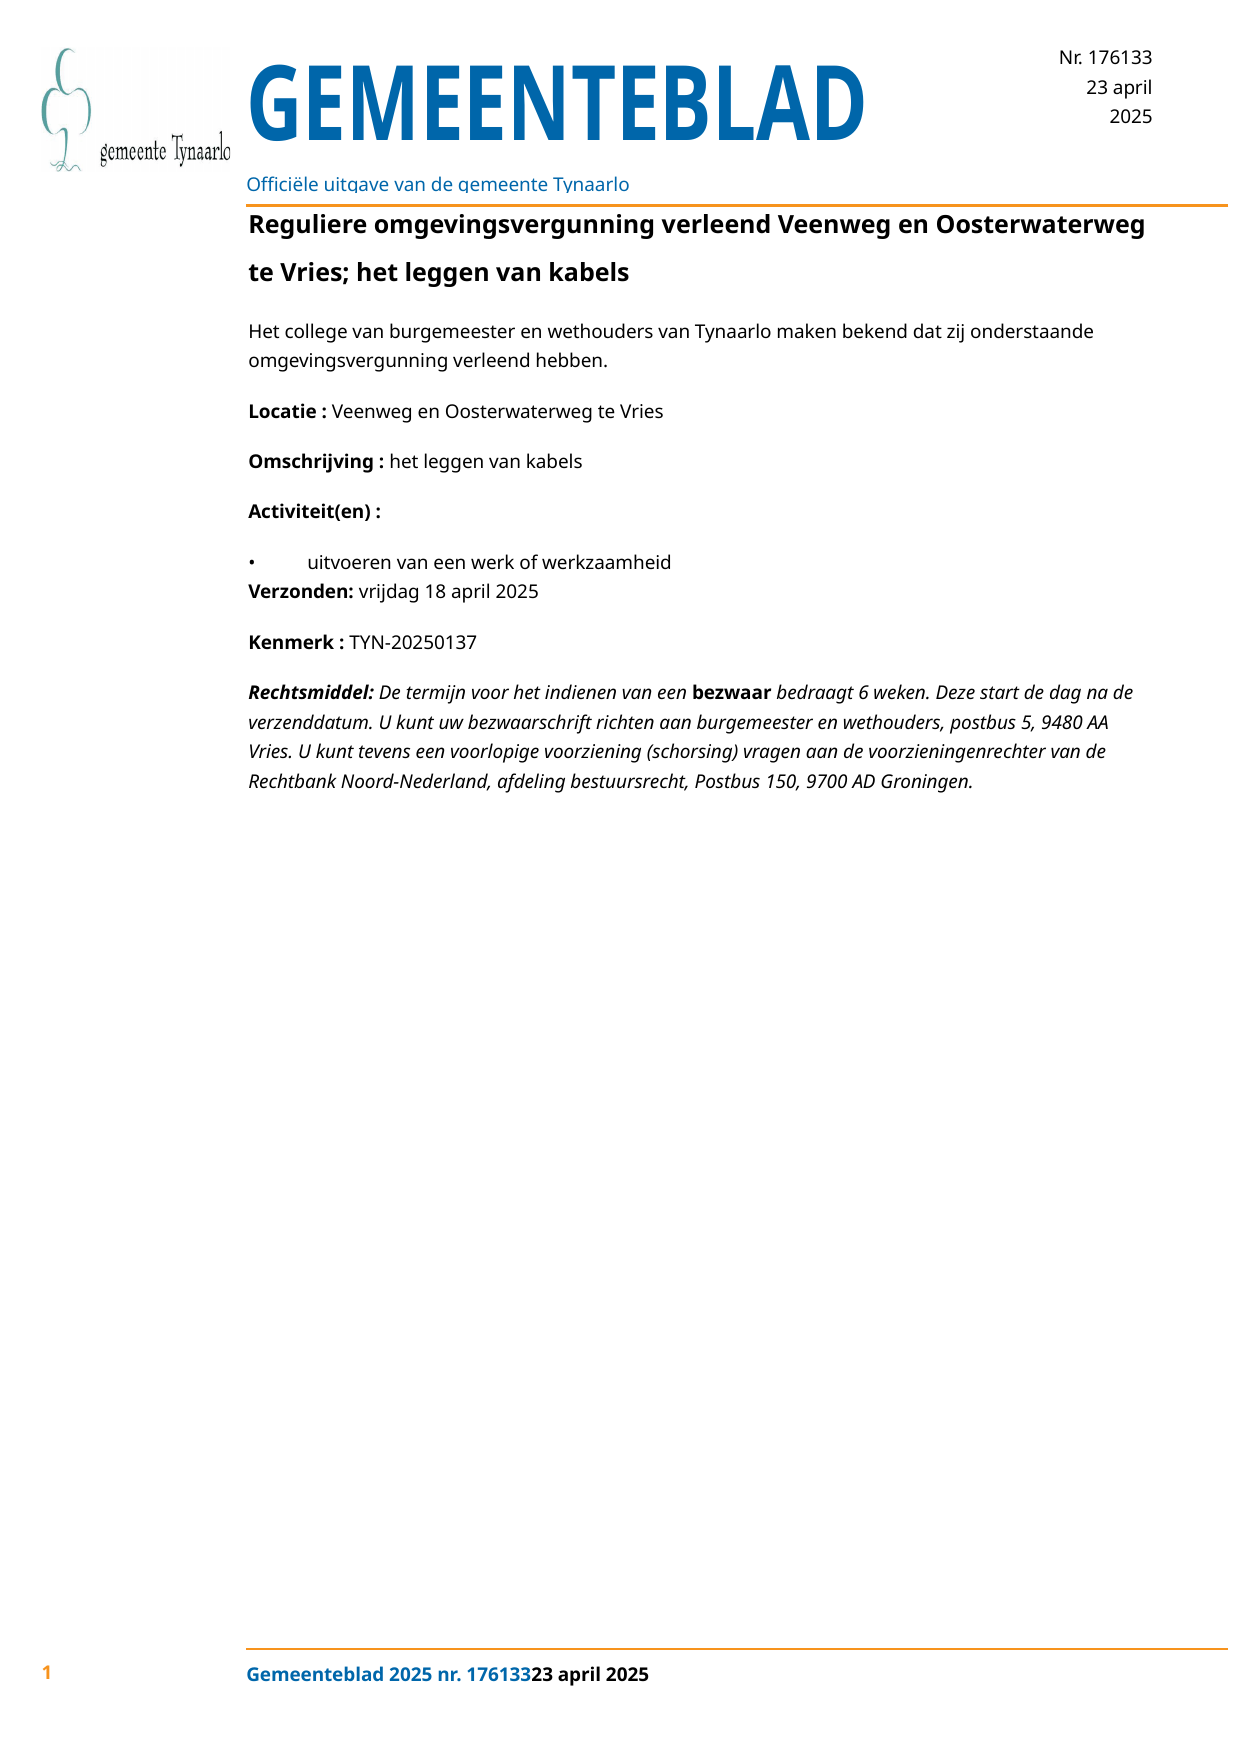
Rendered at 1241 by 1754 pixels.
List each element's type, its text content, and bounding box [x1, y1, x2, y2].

text Verzonden: vrijdag 18 april 2025 [248, 579, 1152, 604]
text Reguliere omgevingsvergunning verleend Veenweg en Oosterwaterweg te Vries; het leggen van kabels [248, 207, 1152, 288]
text Locatie : Veenweg en Oosterwaterweg te Vries [248, 398, 1152, 424]
text Omschrijving : het leggen van kabels [248, 448, 1152, 474]
text Kenmerk : TYN-20250137 [248, 629, 1152, 655]
text Activiteit(en) : [248, 499, 1152, 524]
list uitvoeren van een werk of werkzaamheid [248, 549, 1152, 575]
picture [41, 47, 231, 172]
text Het college van burgemeester en wethouders van Tynaarlo maken bekend dat zij onderstaande omgevingsvergunning verleend hebben. [248, 318, 1152, 373]
text Rechtsmiddel: De termijn voor het indienen van een bezwaar bedraagt 6 weken. Deze start de dag na de verzenddatum. U kunt uw bezwaarschrift richten aan burgemeester en wethouders, postbus 5, 9480 AA Vries. U kunt tevens een voorlopige voorziening (schorsing) vragen aan de voorzieningenrechter van de Rechtbank Noord-Nederland, afdeling bestuursrecht, Postbus 150, 9700 AD Groningen. [248, 679, 1152, 794]
